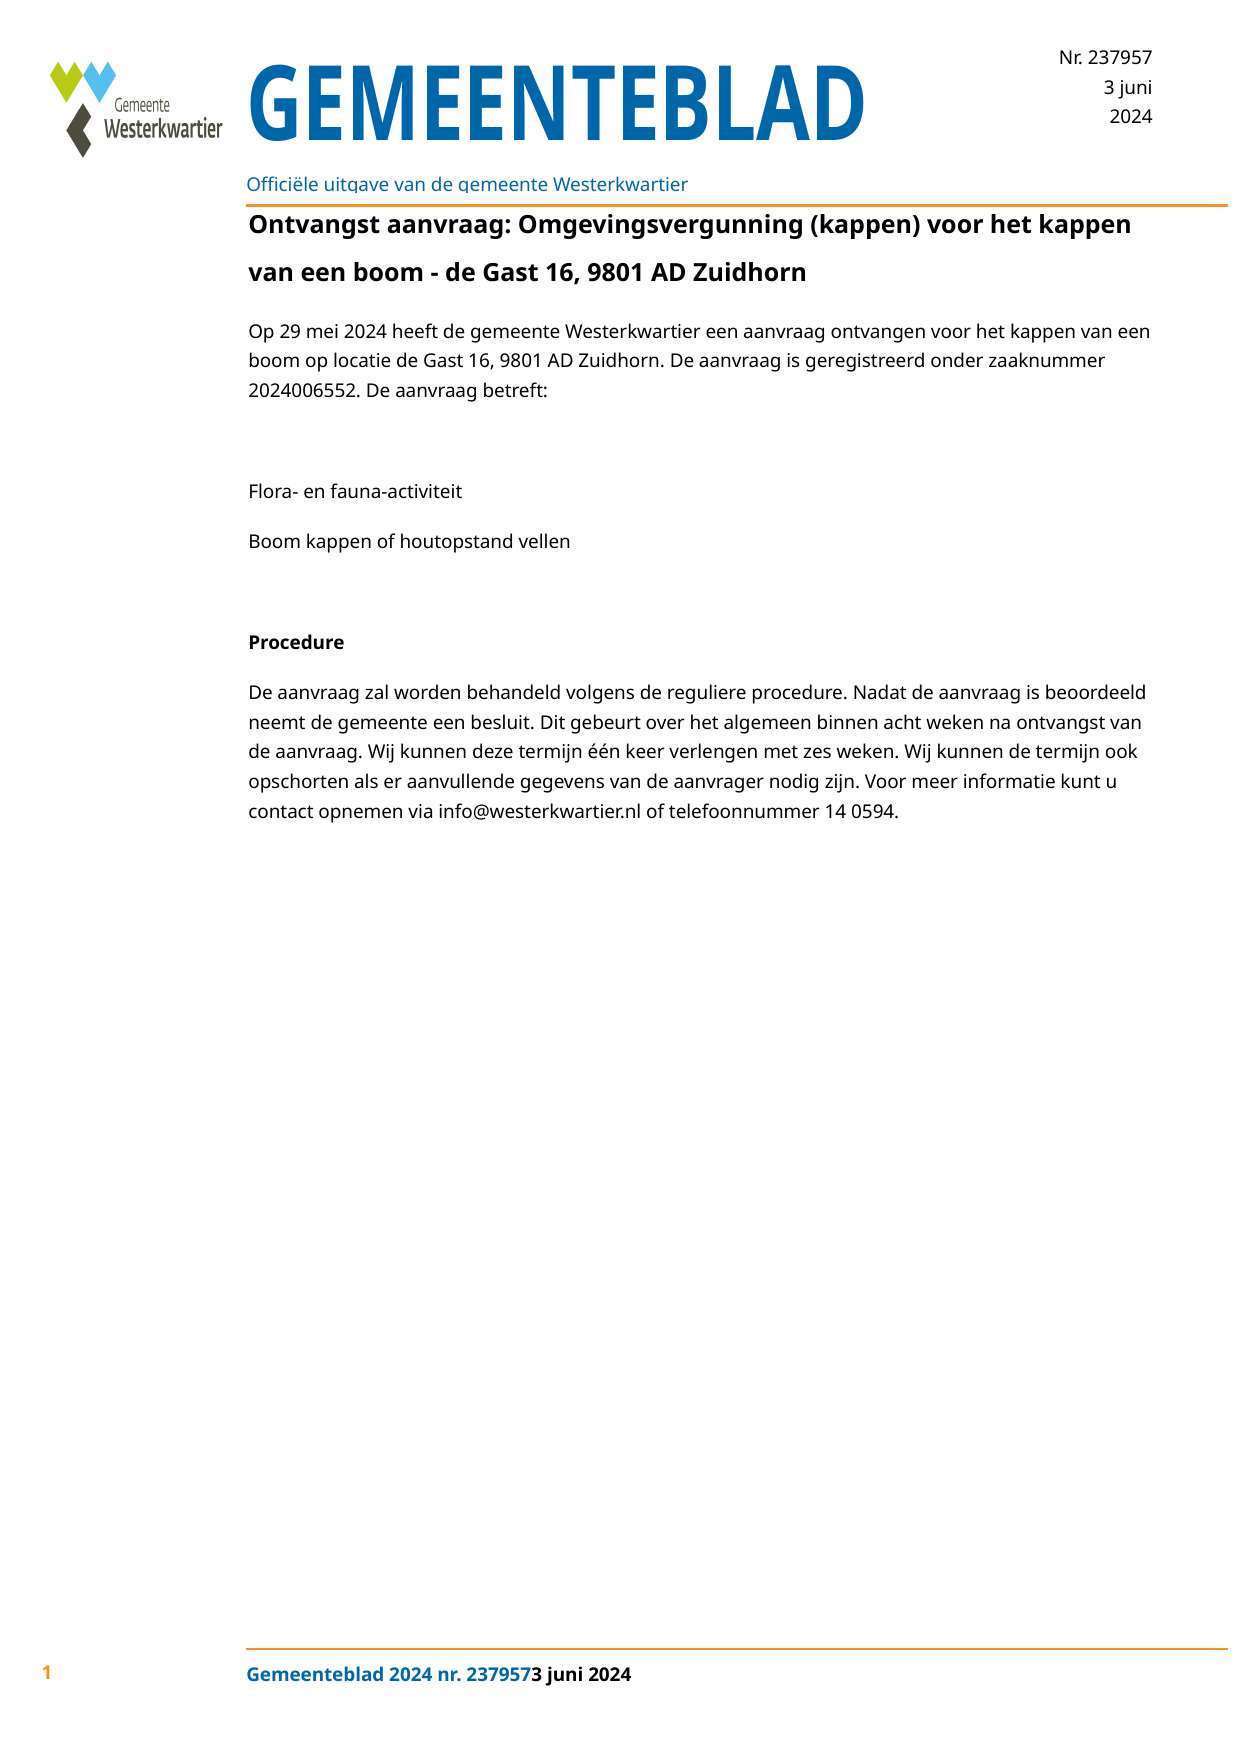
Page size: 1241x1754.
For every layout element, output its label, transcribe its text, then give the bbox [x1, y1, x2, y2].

text Boom kappen of houtopstand vellen [248, 528, 1152, 554]
text Flora- en fauna-activiteit [248, 478, 1152, 504]
text Op 29 mei 2024 heeft de gemeente Westerkwartier een aanvraag ontvangen voor het kappen van een boom op locatie de Gast 16, 9801 AD Zuidhorn. De aanvraag is geregistreerd onder zaaknummer 2024006552. De aanvraag betreft: [248, 318, 1152, 403]
text De aanvraag zal worden behandeld volgens de reguliere procedure. Nadat de aanvraag is beoordeeld neemt de gemeente een besluit. Dit gebeurt over het algemeen binnen acht weken na ontvangst van de aanvraag. Wij kunnen deze termijn één keer verlengen met zes weken. Wij kunnen de termijn ook opschorten als er aanvullende gegevens van de aanvrager nodig zijn. Voor meer informatie kunt u contact opnemen via info@westerkwartier.nl of telefoonnummer 14 0594. [248, 679, 1152, 824]
text Procedure [248, 629, 1152, 655]
text Ontvangst aanvraag: Omgevingsvergunning (kappen) voor het kappen van een boom - de Gast 16, 9801 AD Zuidhorn [248, 207, 1152, 288]
picture [41, 47, 231, 172]
